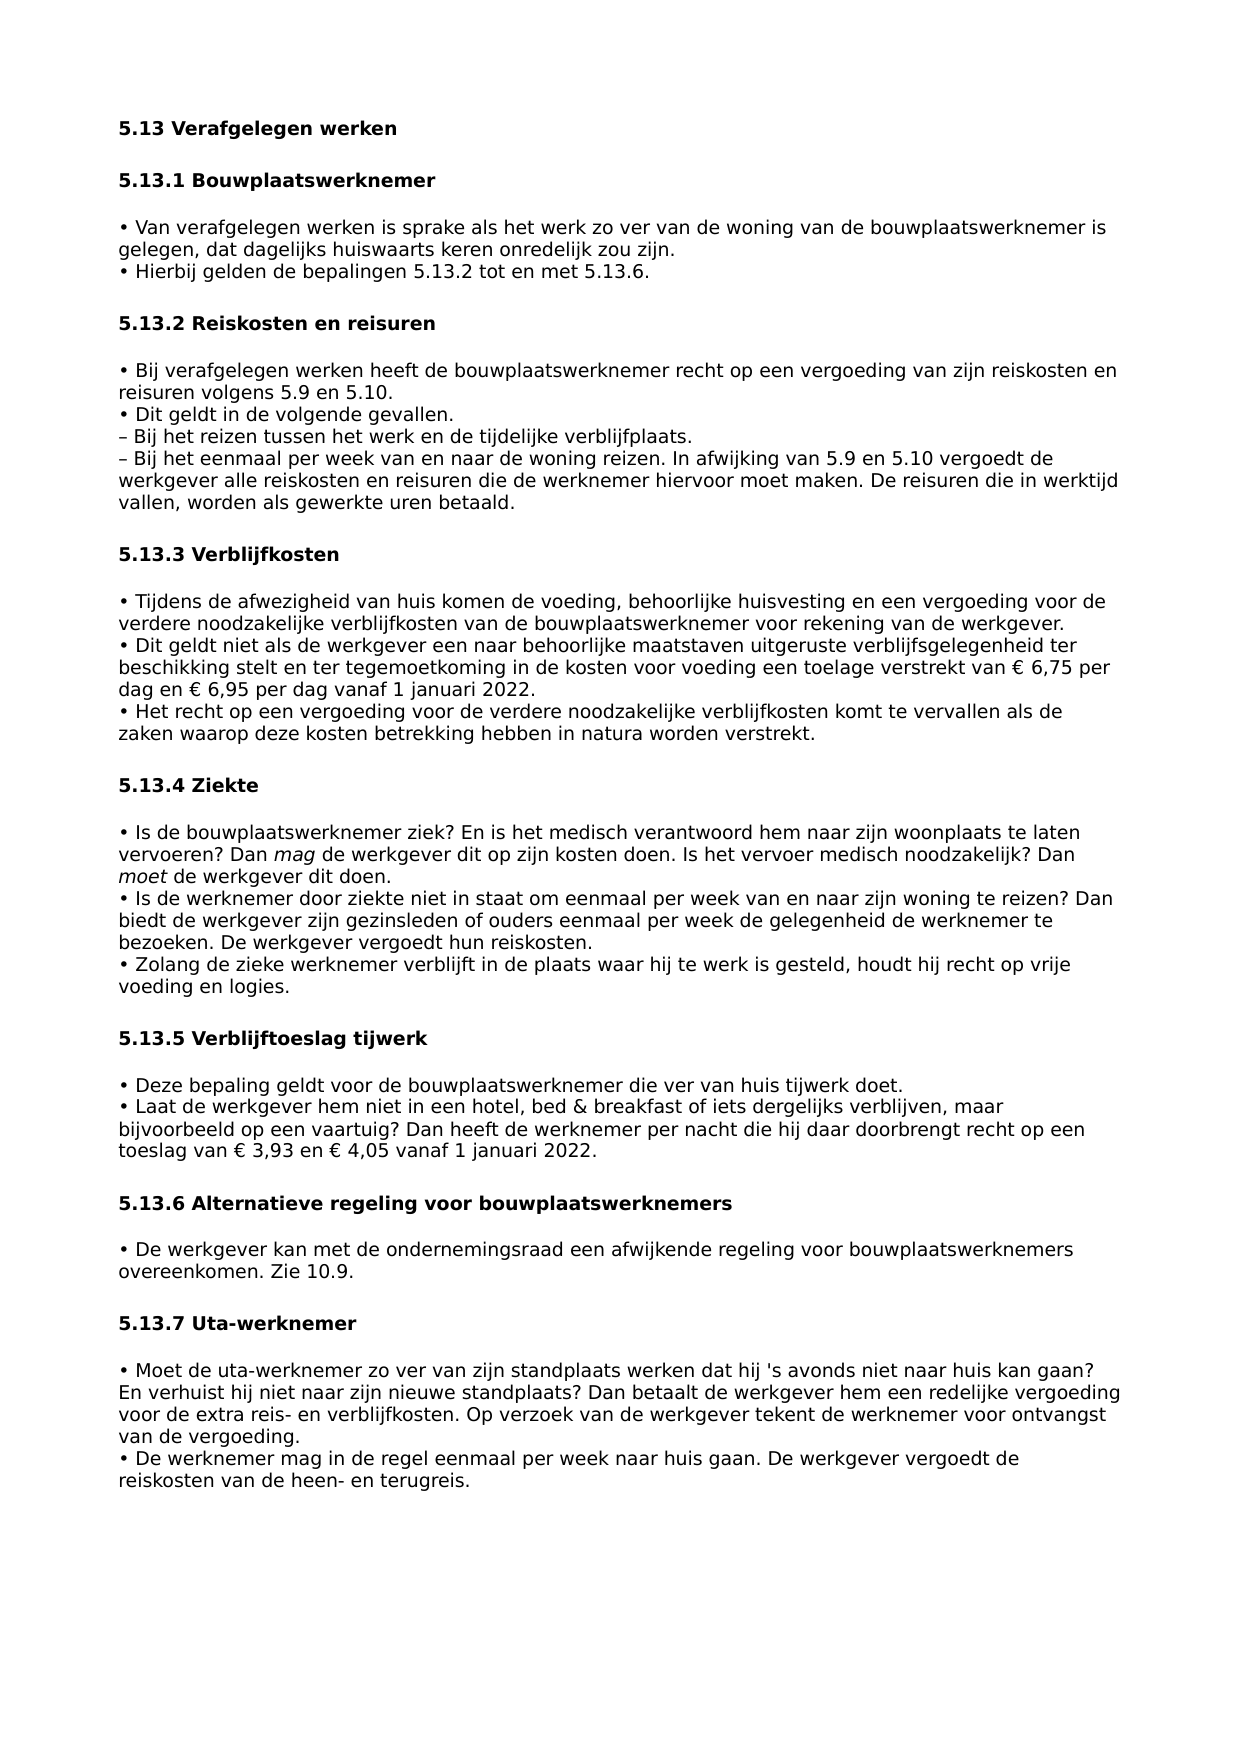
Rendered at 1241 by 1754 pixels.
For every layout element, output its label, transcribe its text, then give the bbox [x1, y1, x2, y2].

text – Bij het eenmaal per week van en naar de woning reizen. In afwijking van 5.9 en 5.10 vergoedt de werkgever alle reiskosten en reisuren die de werknemer hiervoor moet maken. De reisuren die in werktijd vallen, worden als gewerkte uren betaald. [118, 448, 1122, 514]
text – Bij het reizen tussen het werk en de tijdelijke verblijfplaats. [118, 426, 1122, 448]
subtitle 5.13.2 Reiskosten en reisuren [118, 313, 1122, 335]
text • Dit geldt in de volgende gevallen. [118, 404, 1122, 426]
text • Laat de werkgever hem niet in een hotel, bed & breakfast of iets dergelijks verblijven, maar bijvoorbeeld op een vaartuig? Dan heeft de werknemer per nacht die hij daar doorbrengt recht op een toeslag van € 3,93 en € 4,05 vanaf 1 januari 2022. [118, 1096, 1122, 1162]
text • Moet de uta-werknemer zo ver van zijn standplaats werken dat hij 's avonds niet naar huis kan gaan? En verhuist hij niet naar zijn nieuwe standplaats? Dan betaalt de werkgever hem een redelijke vergoeding voor de extra reis- en verblijfkosten. Op verzoek van de werkgever tekent de werknemer voor ontvangst van de vergoeding. [118, 1360, 1122, 1448]
subtitle 5.13.3 Verblijfkosten [118, 544, 1122, 566]
subtitle 5.13.4 Ziekte [118, 775, 1122, 797]
text • De werknemer mag in de regel eenmaal per week naar huis gaan. De werkgever vergoedt de reiskosten van de heen- en terugreis. [118, 1448, 1122, 1492]
subtitle 5.13.5 Verblijftoeslag tijwerk [118, 1027, 1122, 1049]
text • Het recht op een vergoeding voor de verdere noodzakelijke verblijfkosten komt te vervallen als de zaken waarop deze kosten betrekking hebben in natura worden verstrekt. [118, 701, 1122, 745]
text • Dit geldt niet als de werkgever een naar behoorlijke maatstaven uitgeruste verblijfsgelegenheid ter beschikking stelt en ter tegemoetkoming in de kosten voor voeding een toelage verstrekt van € 6,75 per dag en € 6,95 per dag vanaf 1 januari 2022. [118, 635, 1122, 701]
text • Zolang de zieke werknemer verblijft in de plaats waar hij te werk is gesteld, houdt hij recht op vrije voeding en logies. [118, 953, 1122, 997]
text • Is de bouwplaatswerknemer ziek? En is het medisch verantwoord hem naar zijn woonplaats te laten vervoeren? Dan mag de werkgever dit op zijn kosten doen. Is het vervoer medisch noodzakelijk? Dan moet de werkgever dit doen. [118, 822, 1122, 888]
subtitle 5.13.1 Bouwplaatswerknemer [118, 170, 1122, 192]
text • Tijdens de afwezigheid van huis komen de voeding, behoorlijke huisvesting en een vergoeding voor de verdere noodzakelijke verblijfkosten van de bouwplaatswerknemer voor rekening van de werkgever. [118, 591, 1122, 635]
text • Deze bepaling geldt voor de bouwplaatswerknemer die ver van huis tijwerk doet. [118, 1074, 1122, 1096]
subtitle 5.13.6 Alternatieve regeling voor bouwplaatswerknemers [118, 1192, 1122, 1214]
subtitle 5.13 Verafgelegen werken [118, 118, 1122, 140]
text • Van verafgelegen werken is sprake als het werk zo ver van de woning van de bouwplaatswerknemer is gelegen, dat dagelijks huiswaarts keren onredelijk zou zijn. [118, 217, 1122, 261]
text • Bij verafgelegen werken heeft de bouwplaatswerknemer recht op een vergoeding van zijn reiskosten en reisuren volgens 5.9 en 5.10. [118, 360, 1122, 404]
text • De werkgever kan met de ondernemingsraad een afwijkende regeling voor bouwplaatswerknemers overeenkomen. Zie 10.9. [118, 1239, 1122, 1283]
text • Is de werknemer door ziekte niet in staat om eenmaal per week van en naar zijn woning te reizen? Dan biedt de werkgever zijn gezinsleden of ouders eenmaal per week de gelegenheid de werknemer te bezoeken. De werkgever vergoedt hun reiskosten. [118, 888, 1122, 953]
text • Hierbij gelden de bepalingen 5.13.2 tot en met 5.13.6. [118, 261, 1122, 283]
subtitle 5.13.7 Uta-werknemer [118, 1313, 1122, 1335]
